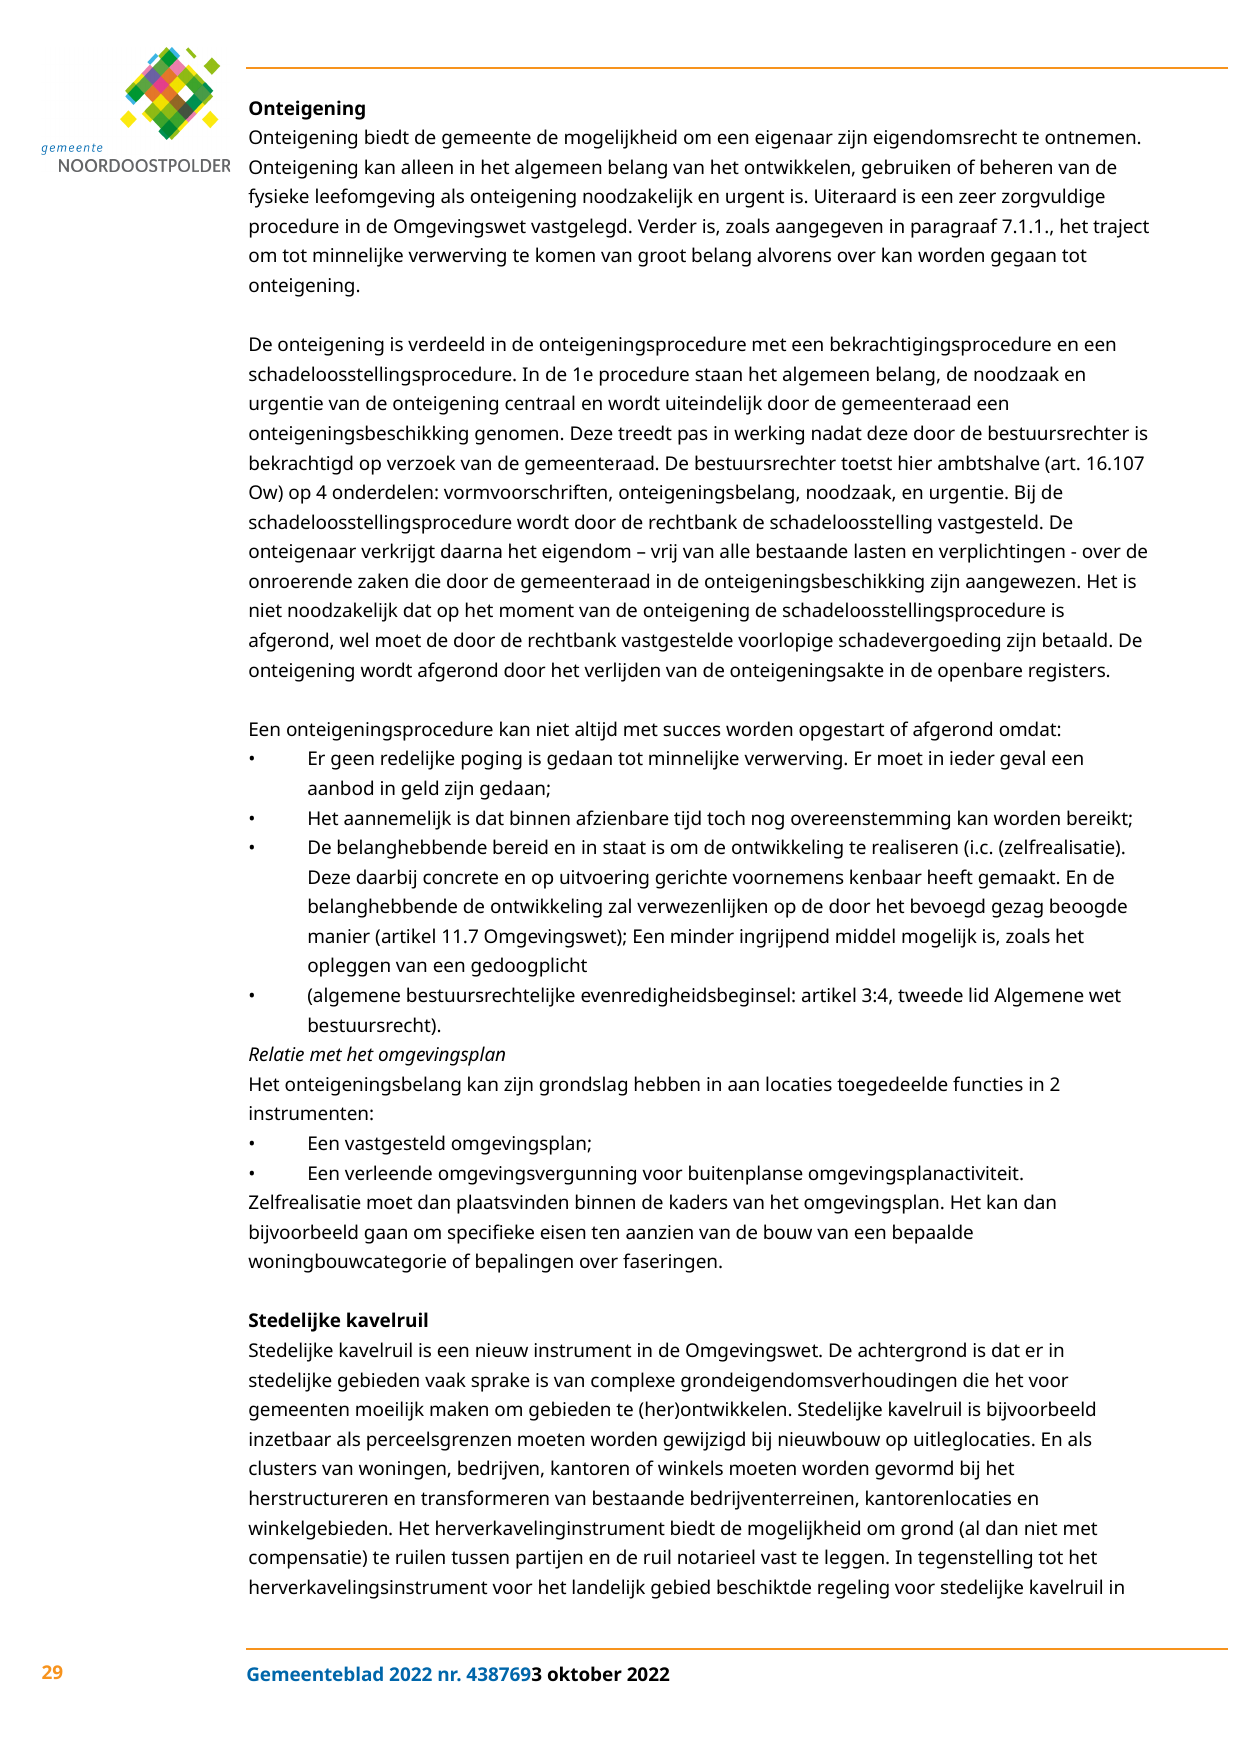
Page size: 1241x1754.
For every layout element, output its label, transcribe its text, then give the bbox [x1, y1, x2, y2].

list Het aannemelijk is dat binnen afzienbare tijd toch nog overeenstemming kan worden bereikt; [248, 805, 1152, 831]
text Stedelijke kavelruil [248, 1308, 1152, 1333]
list Er geen redelijke poging is gedaan tot minnelijke verwerving. Er moet in ieder geval een aanbod in geld zijn gedaan; [248, 746, 1152, 801]
text Een onteigeningsprocedure kan niet altijd met succes worden opgestart of afgerond omdat: [248, 716, 1152, 742]
text Onteigening biedt de gemeente de mogelijkheid om een eigenaar zijn eigendomsrecht te ontnemen. Onteigening kan alleen in het algemeen belang van het ontwikkelen, gebruiken of beheren van de fysieke leefomgeving als onteigening noodzakelijk en urgent is. Uiteraard is een zeer zorgvuldige procedure in de Omgevingswet vastgelegd. Verder is, zoals aangegeven in paragraaf 7.1.1., het traject om tot minnelijke verwerving te komen van groot belang alvorens over kan worden gegaan tot onteigening. [248, 124, 1152, 298]
list Een vastgesteld omgevingsplan; [248, 1130, 1152, 1156]
text Stedelijke kavelruil is een nieuw instrument in de Omgevingswet. De achtergrond is dat er in stedelijke gebieden vaak sprake is van complexe grondeigendomsverhoudingen die het voor gemeenten moeilijk maken om gebieden te (her)ontwikkelen. Stedelijke kavelruil is bijvoorbeeld inzetbaar als perceelsgrenzen moeten worden gewijzigd bij nieuwbouw op uitleglocaties. En als clusters van woningen, bedrijven, kantoren of winkels moeten worden gevormd bij het herstructureren en transformeren van bestaande bedrijventerreinen, kantorenlocaties en winkelgebieden. Het herverkavelinginstrument biedt de mogelijkheid om grond (al dan niet met compensatie) te ruilen tussen partijen en de ruil notarieel vast te leggen. In tegenstelling tot het herverkavelingsinstrument voor het landelijk gebied beschiktde regeling voor stedelijke kavelruil in [248, 1337, 1152, 1600]
list De belanghebbende bereid en in staat is om de ontwikkeling te realiseren (i.c. (zelfrealisatie). Deze daarbij concrete en op uitvoering gerichte voornemens kenbaar heeft gemaakt. En de belanghebbende de ontwikkeling zal verwezenlijken op de door het bevoegd gezag beoogde manier (artikel 11.7 Omgevingswet); Een minder ingrijpend middel mogelijk is, zoals het opleggen van een gedoogplicht [248, 834, 1152, 978]
text Zelfrealisatie moet dan plaatsvinden binnen de kaders van het omgevingsplan. Het kan dan bijvoorbeeld gaan om specifieke eisen ten aanzien van de bouw van een bepaalde woningbouwcategorie of bepalingen over faseringen. [248, 1189, 1152, 1274]
text De onteigening is verdeeld in de onteigeningsprocedure met een bekrachtigingsprocedure en een schadeloosstellingsprocedure. In de 1e procedure staan het algemeen belang, de noodzaak en urgentie van de onteigening centraal en wordt uiteindelijk door de gemeenteraad een onteigeningsbeschikking genomen. Deze treedt pas in werking nadat deze door de bestuursrechter is bekrachtigd op verzoek van de gemeenteraad. De bestuursrechter toetst hier ambtshalve (art. 16.107 Ow) op 4 onderdelen: vormvoorschriften, onteigeningsbelang, noodzaak, en urgentie. Bij de schadeloosstellingsprocedure wordt door de rechtbank de schadeloosstelling vastgesteld. De onteigenaar verkrijgt daarna het eigendom – vrij van alle bestaande lasten en verplichtingen - over de onroerende zaken die door de gemeenteraad in de onteigeningsbeschikking zijn aangewezen. Het is niet noodzakelijk dat op het moment van de onteigening de schadeloosstellingsprocedure is afgerond, wel moet de door de rechtbank vastgestelde voorlopige schadevergoeding zijn betaald. De onteigening wordt afgerond door het verlijden van de onteigeningsakte in de openbare registers. [248, 331, 1152, 683]
text Relatie met het omgevingsplan [248, 1041, 1152, 1067]
picture [41, 47, 231, 172]
list Een verleende omgevingsvergunning voor buitenplanse omgevingsplanactiviteit. [248, 1160, 1152, 1186]
text Onteigening [248, 95, 1152, 121]
list (algemene bestuursrechtelijke evenredigheidsbeginsel: artikel 3:4, tweede lid Algemene wet bestuursrecht). [248, 982, 1152, 1038]
text Het onteigeningsbelang kan zijn grondslag hebben in aan locaties toegedeelde functies in 2 instrumenten: [248, 1071, 1152, 1126]
